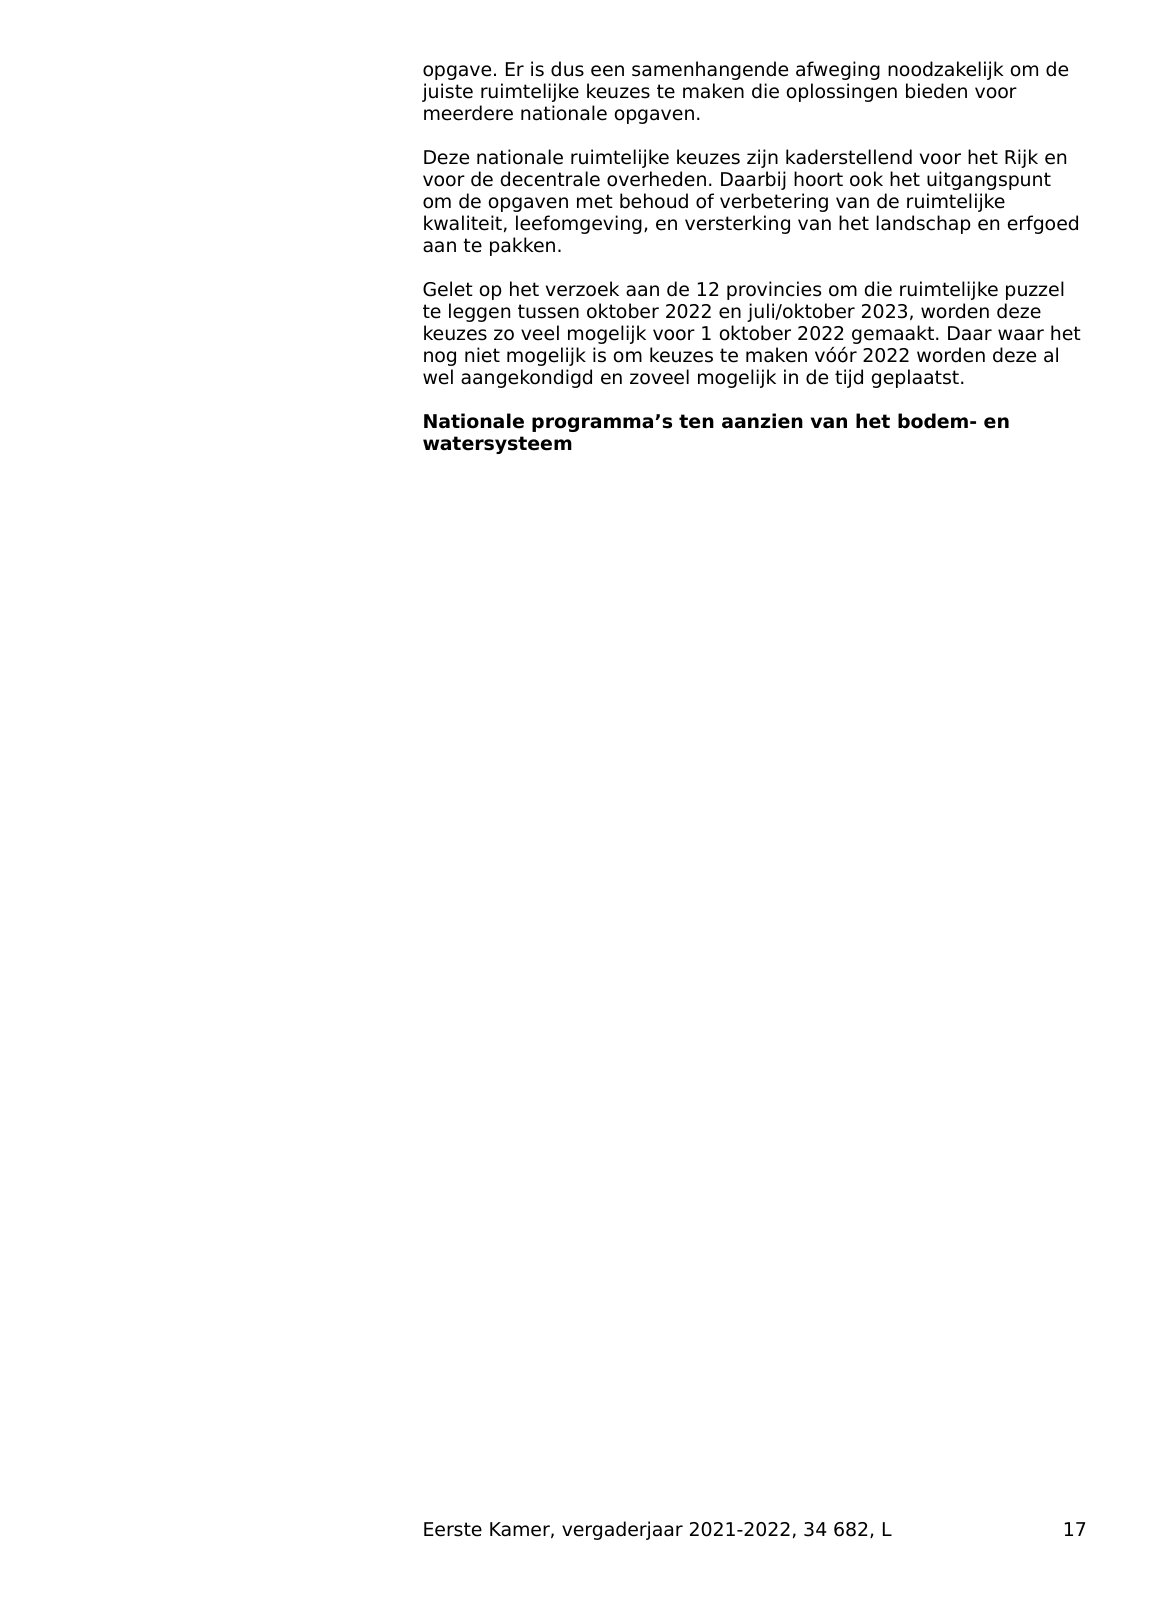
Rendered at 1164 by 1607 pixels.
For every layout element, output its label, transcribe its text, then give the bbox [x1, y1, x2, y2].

text Gelet op het verzoek aan de 12 provincies om die ruimtelijke puzzel te leggen tussen oktober 2022 en juli/oktober 2023, worden deze keuzes zo veel mogelijk voor 1 oktober 2022 gemaakt. Daar waar het nog niet mogelijk is om keuzes te maken vóór 2022 worden deze al wel aangekondigd en zoveel mogelijk in de tijd geplaatst. [422, 279, 1087, 389]
text Deze nationale ruimtelijke keuzes zijn kaderstellend voor het Rijk en voor de decentrale overheden. Daarbij hoort ook het uitgangspunt om de opgaven met behoud of verbetering van de ruimtelijke kwaliteit, leefomgeving, en versterking van het landschap en erfgoed aan te pakken. [422, 147, 1087, 257]
subtitle Nationale programma’s ten aanzien van het bodem- en watersysteem [422, 411, 1087, 455]
text opgave. Er is dus een samenhangende afweging noodzakelijk om de juiste ruimtelijke keuzes te maken die oplossingen bieden voor meerdere nationale opgaven. [422, 59, 1087, 125]
